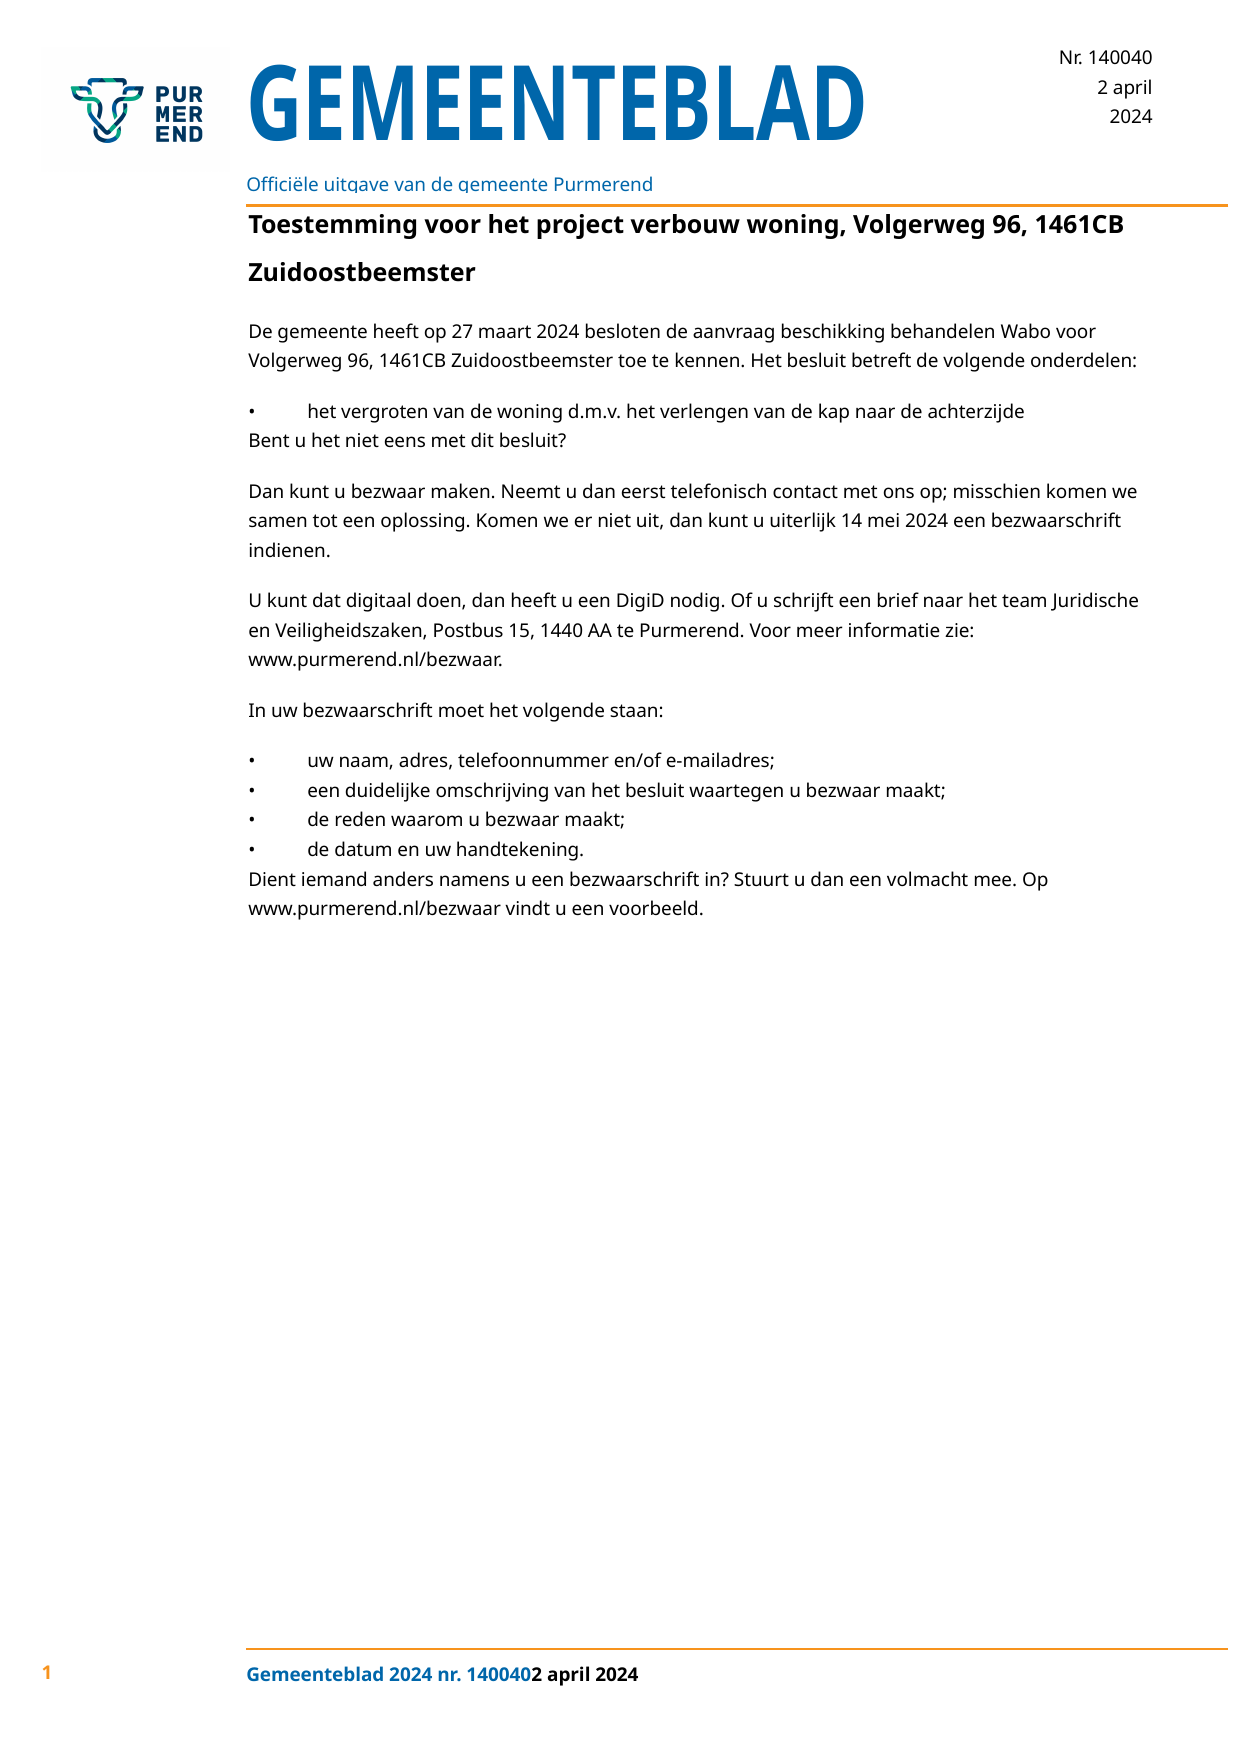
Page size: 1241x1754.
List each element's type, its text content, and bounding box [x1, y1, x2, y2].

list het vergroten van de woning d.m.v. het verlengen van de kap naar de achterzijde [248, 398, 1152, 424]
text Dan kunt u bezwaar maken. Neemt u dan eerst telefonisch contact met ons op; misschien komen we samen tot een oplossing. Komen we er niet uit, dan kunt u uiterlijk 14 mei 2024 een bezwaarschrift indienen. [248, 478, 1152, 563]
text Toestemming voor het project verbouw woning, Volgerweg 96, 1461CB Zuidoostbeemster [248, 207, 1152, 288]
text U kunt dat digitaal doen, dan heeft u een DigiD nodig. Of u schrijft een brief naar het team Juridische en Veiligheidszaken, Postbus 15, 1440 AA te Purmerend. Voor meer informatie zie: www.purmerend.nl/bezwaar. [248, 587, 1152, 672]
list uw naam, adres, telefoonnummer en/of e-mailadres; [248, 747, 1152, 773]
list de datum en uw handtekening. [248, 836, 1152, 862]
text Bent u het niet eens met dit besluit? [248, 427, 1152, 453]
list een duidelijke omschrijving van het besluit waartegen u bezwaar maakt; [248, 777, 1152, 803]
text De gemeente heeft op 27 maart 2024 besloten de aanvraag beschikking behandelen Wabo voor Volgerweg 96, 1461CB Zuidoostbeemster toe te kennen. Het besluit betreft de volgende onderdelen: [248, 318, 1152, 373]
picture [41, 47, 231, 172]
text In uw bezwaarschrift moet het volgende staan: [248, 697, 1152, 723]
list de reden waarom u bezwaar maakt; [248, 807, 1152, 832]
text Dient iemand anders namens u een bezwaarschrift in? Stuurt u dan een volmacht mee. Op www.purmerend.nl/bezwaar vindt u een voorbeeld. [248, 866, 1152, 921]
